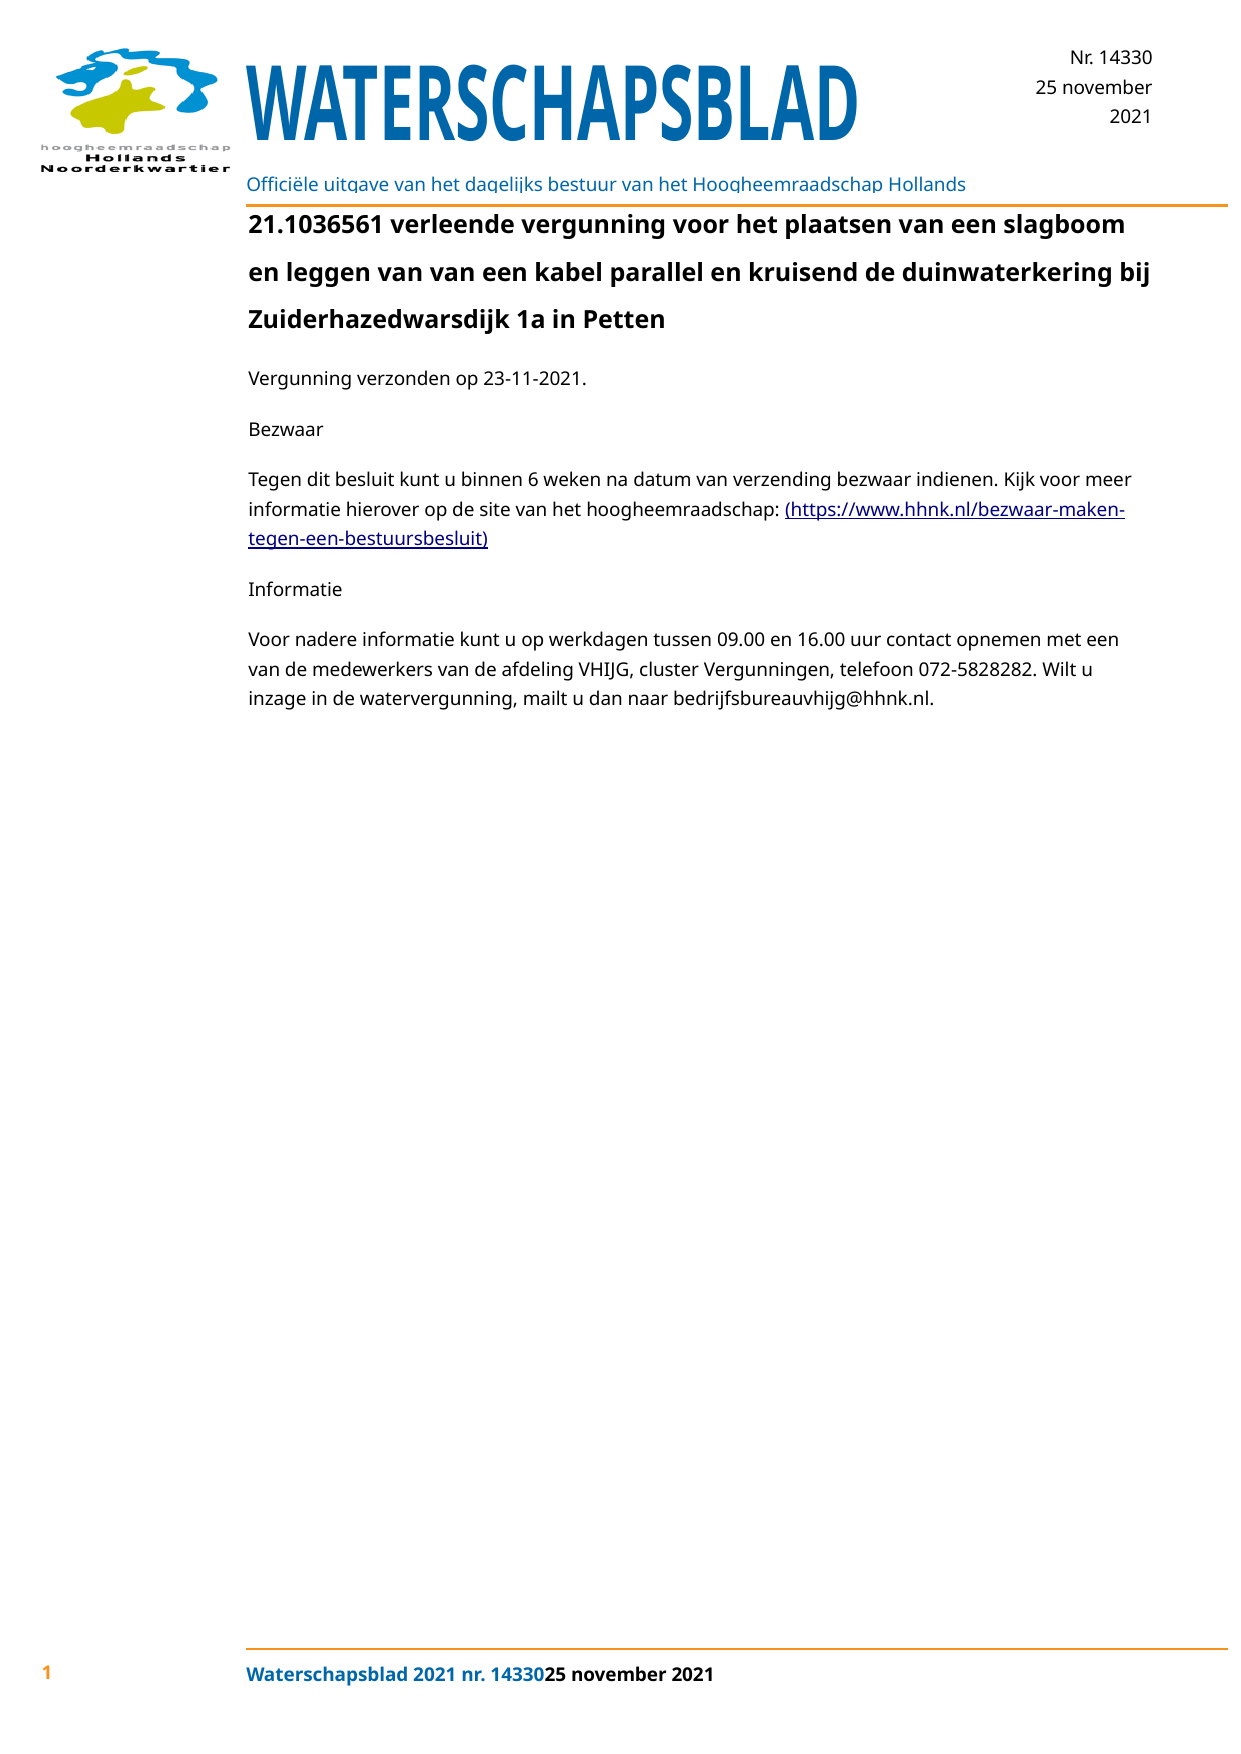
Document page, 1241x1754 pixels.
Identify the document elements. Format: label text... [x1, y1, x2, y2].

text Tegen dit besluit kunt u binnen 6 weken na datum van verzending bezwaar indienen. Kijk voor meer informatie hierover op de site van het hoogheemraadschap: (https://www.hhnk.nl/bezwaar-maken-tegen-een-bestuursbesluit) [248, 466, 1152, 551]
text Vergunning verzonden op 23-11-2021. [248, 366, 1152, 391]
text Informatie [248, 576, 1152, 602]
picture [41, 47, 231, 172]
text Bezwaar [248, 416, 1152, 442]
text Voor nadere informatie kunt u op werkdagen tussen 09.00 en 16.00 uur contact opnemen met een van de medewerkers van de afdeling VHIJG, cluster Vergunningen, telefoon 072-5828282. Wilt u inzage in de watervergunning, mailt u dan naar bedrijfsbureauvhijg@hhnk.nl. [248, 626, 1152, 711]
text 21.1036561 verleende vergunning voor het plaatsen van een slagboom en leggen van van een kabel parallel en kruisend de duinwaterkering bij Zuiderhazedwarsdijk 1a in Petten [248, 207, 1152, 336]
